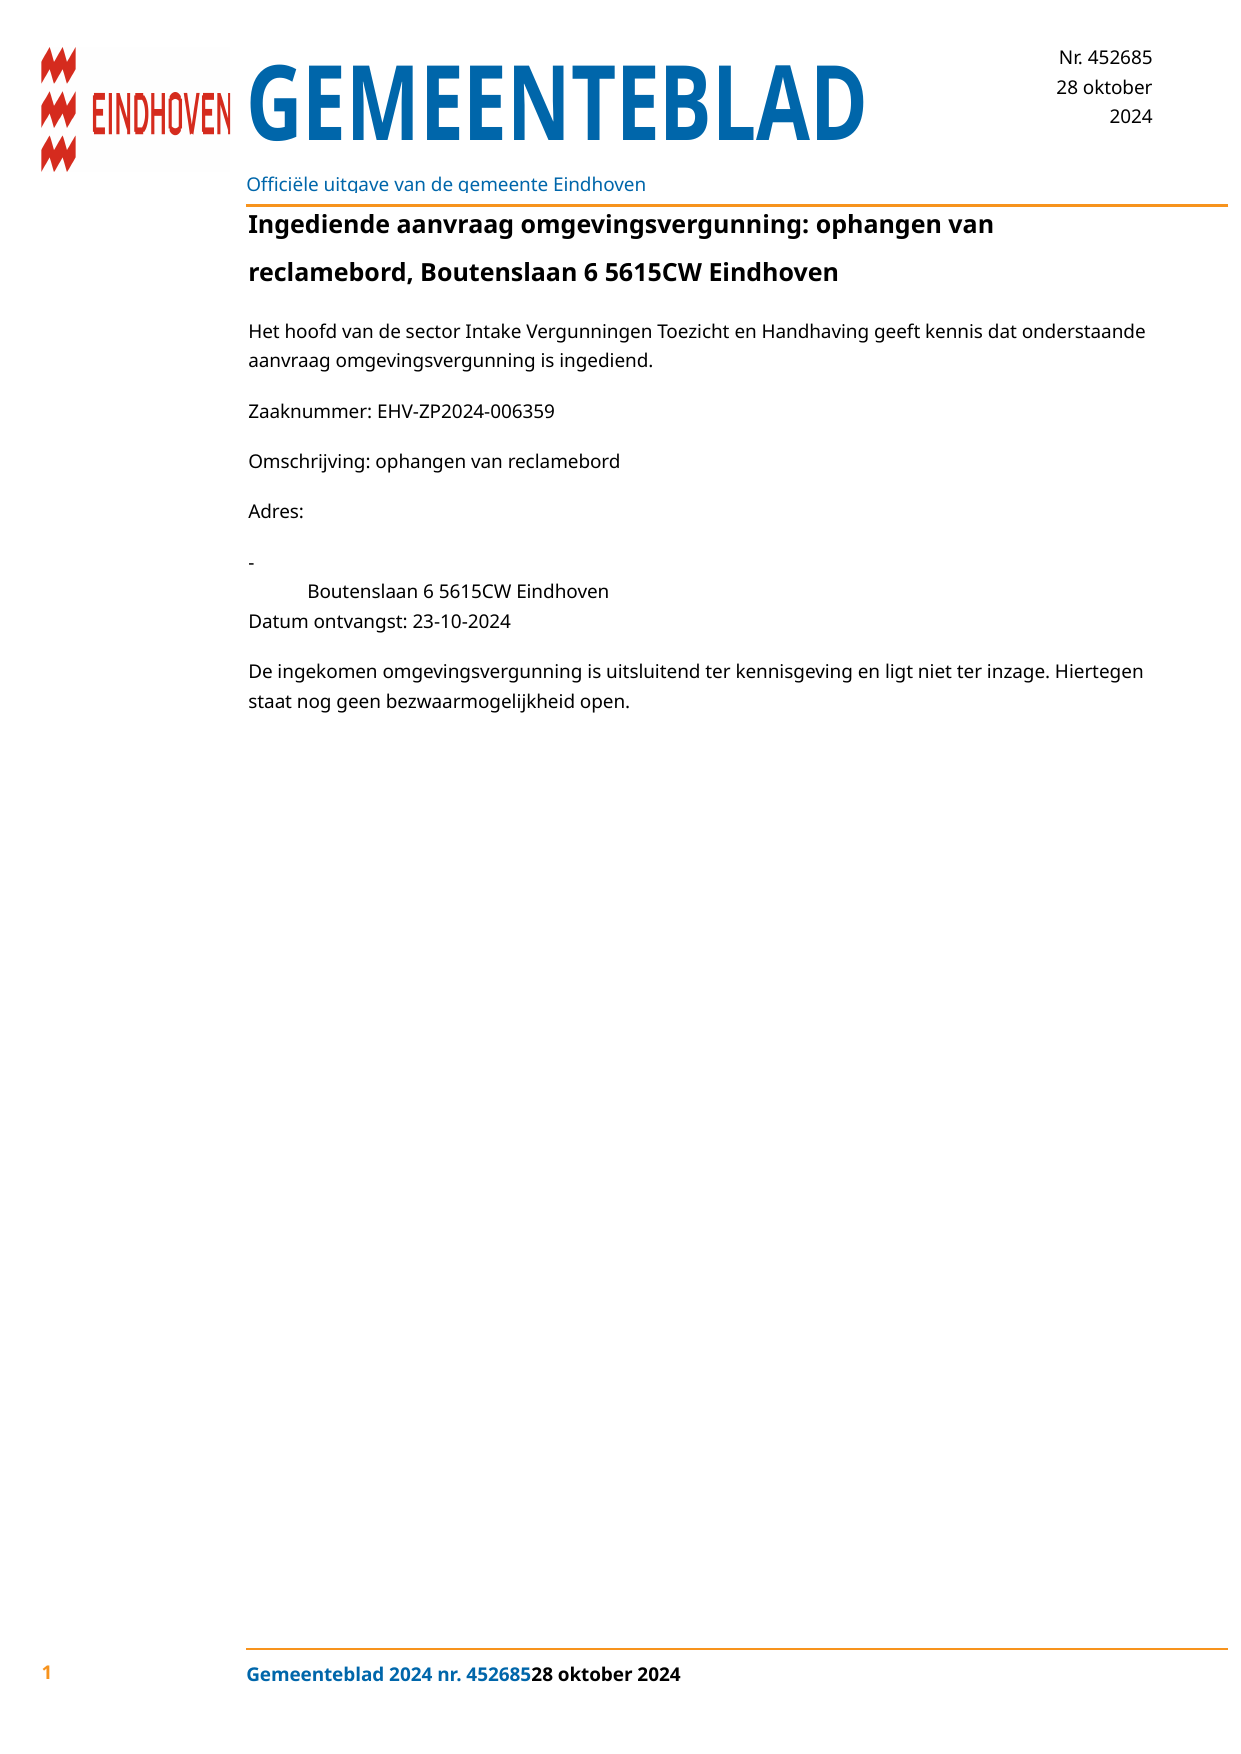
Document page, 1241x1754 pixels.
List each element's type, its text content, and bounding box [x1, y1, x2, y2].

picture [41, 47, 231, 172]
text Het hoofd van de sector Intake Vergunningen Toezicht en Handhaving geeft kennis dat onderstaande aanvraag omgevingsvergunning is ingediend. [248, 318, 1152, 373]
text Omschrijving: ophangen van reclamebord [248, 448, 1152, 474]
text Datum ontvangst: 23-10-2024 [248, 608, 1152, 634]
text De ingekomen omgevingsvergunning is uitsluitend ter kennisgeving en ligt niet ter inzage. Hiertegen staat nog geen bezwaarmogelijkheid open. [248, 659, 1152, 714]
text Adres: [248, 499, 1152, 524]
list Boutenslaan 6 5615CW Eindhoven [248, 579, 1152, 604]
text Zaaknummer: EHV-ZP2024-006359 [248, 398, 1152, 424]
text Ingediende aanvraag omgevingsvergunning: ophangen van reclamebord, Boutenslaan 6 5615CW Eindhoven [248, 207, 1152, 288]
